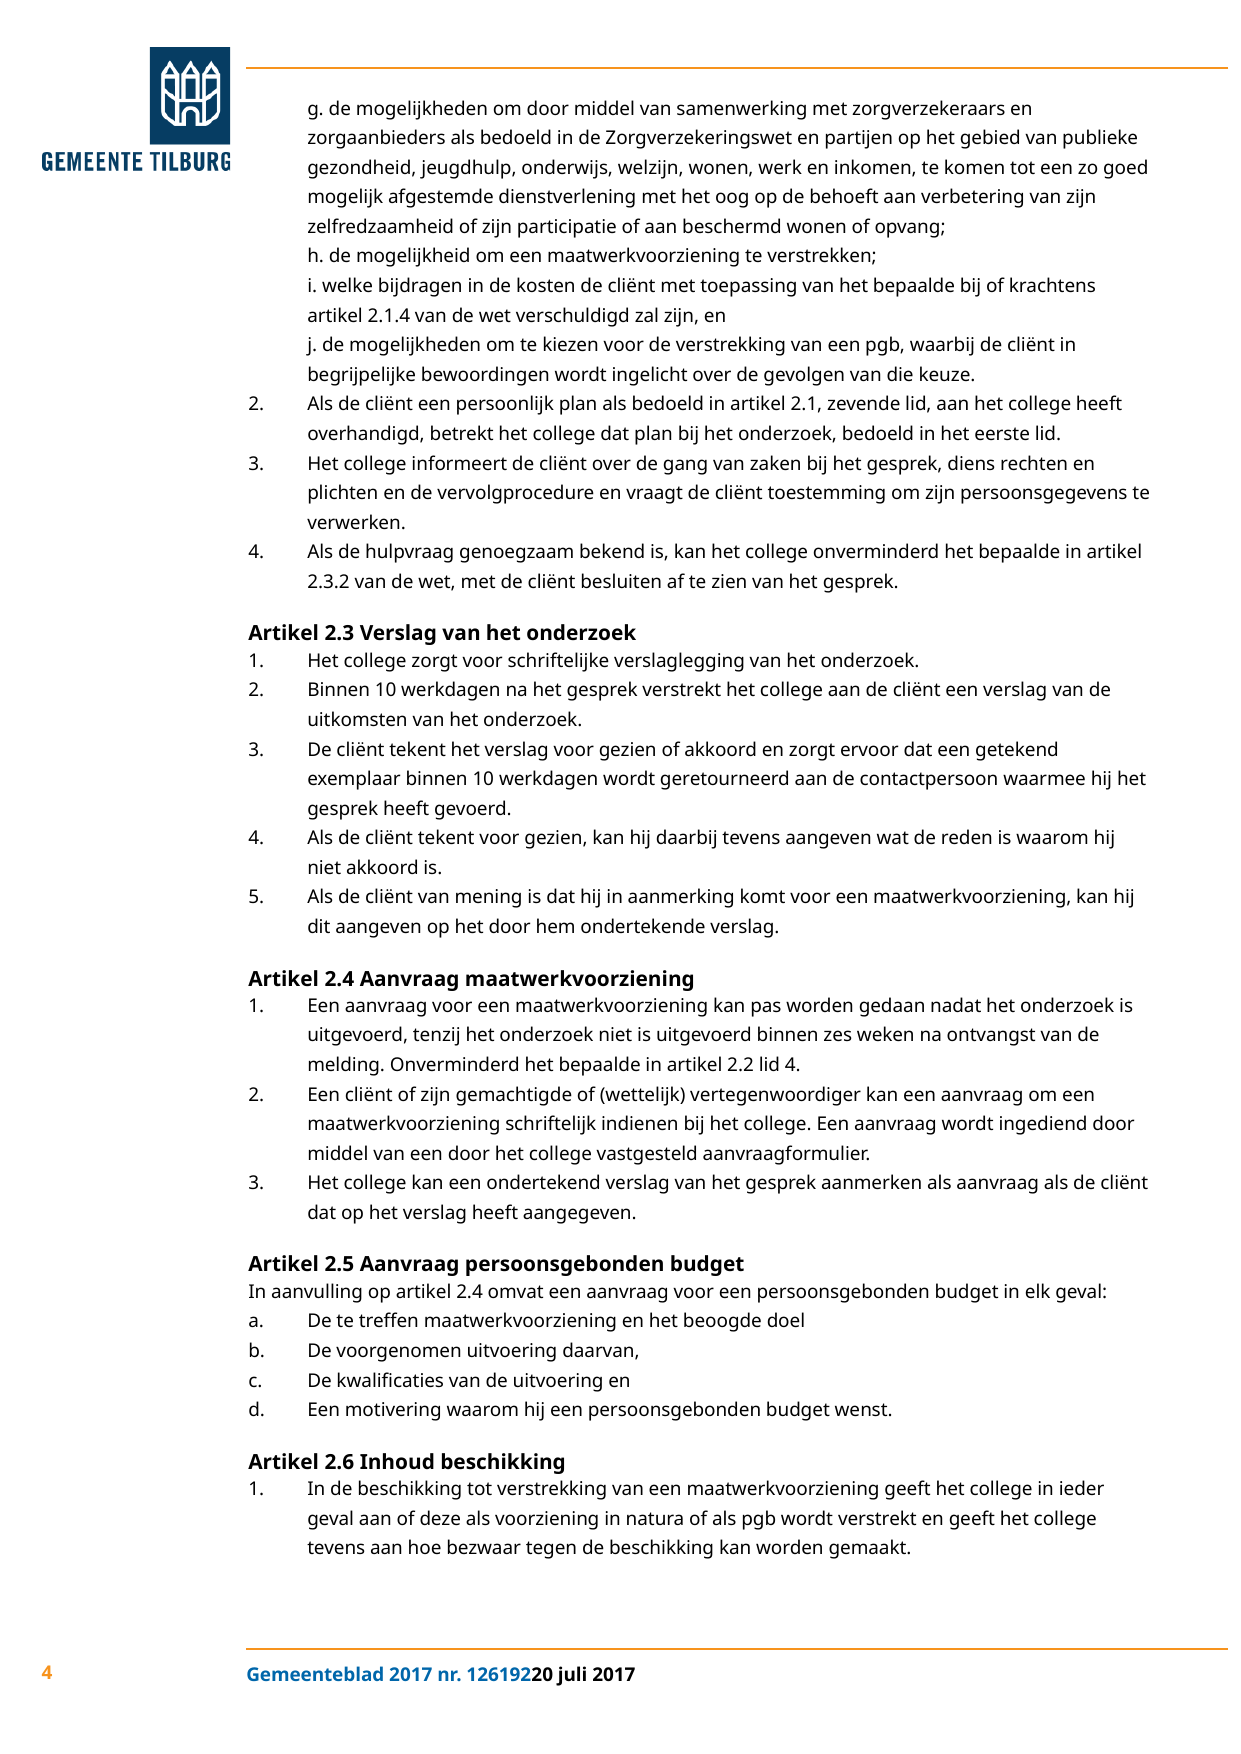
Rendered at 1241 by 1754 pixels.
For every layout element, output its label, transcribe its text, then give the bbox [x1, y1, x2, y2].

list Het college zorgt voor schriftelijke verslaglegging van het onderzoek. [248, 647, 1152, 673]
list Een motivering waarom hij een persoonsgebonden budget wenst. [248, 1396, 1152, 1422]
list h. de mogelijkheid om een maatwerkvoorziening te verstrekken; [248, 243, 1152, 268]
list De voorgenomen uitvoering daarvan, [248, 1337, 1152, 1363]
list De te treffen maatwerkvoorziening en het beoogde doel [248, 1308, 1152, 1333]
list g. de mogelijkheden om door middel van samenwerking met zorgverzekeraars en zorgaanbieders als bedoeld in de Zorgverzekeringswet en partijen op het gebied van publieke gezondheid, jeugdhulp, onderwijs, welzijn, wonen, werk en inkomen, te komen tot een zo goed mogelijk afgestemde dienstverlening met het oog op de behoeft aan verbetering van zijn zelfredzaamheid of zijn participatie of aan beschermd wonen of opvang; [248, 95, 1152, 239]
list Als de cliënt een persoonlijk plan als bedoeld in artikel 2.1, zevende lid, aan het college heeft overhandigd, betrekt het college dat plan bij het onderzoek, bedoeld in het eerste lid. [248, 391, 1152, 446]
list De cliënt tekent het verslag voor gezien of akkoord en zorgt ervoor dat een getekend exemplaar binnen 10 werkdagen wordt geretourneerd aan de contactpersoon waarmee hij het gesprek heeft gevoerd. [248, 736, 1152, 821]
list j. de mogelijkheden om te kiezen voor de verstrekking van een pgb, waarbij de cliënt in begrijpelijke bewoordingen wordt ingelicht over de gevolgen van die keuze. [248, 331, 1152, 387]
list i. welke bijdragen in de kosten de cliënt met toepassing van het bepaalde bij of krachtens artikel 2.1.4 van de wet verschuldigd zal zijn, en [248, 272, 1152, 328]
list Een aanvraag voor een maatwerkvoorziening kan pas worden gedaan nadat het onderzoek is uitgevoerd, tenzij het onderzoek niet is uitgevoerd binnen zes weken na ontvangst van de melding. Onverminderd het bepaalde in artikel 2.2 lid 4. [248, 992, 1152, 1077]
list De kwalificaties van de uitvoering en [248, 1367, 1152, 1392]
picture [41, 47, 231, 172]
list Het college informeert de cliënt over de gang van zaken bij het gesprek, diens rechten en plichten en de vervolgprocedure en vraagt de cliënt toestemming om zijn persoonsgegevens te verwerken. [248, 450, 1152, 535]
text In aanvulling op artikel 2.4 omvat een aanvraag voor een persoonsgebonden budget in elk geval: [248, 1278, 1152, 1304]
list Als de cliënt tekent voor gezien, kan hij daarbij tevens aangeven wat de reden is waarom hij niet akkoord is. [248, 824, 1152, 880]
list Als de hulpvraag genoegzaam bekend is, kan het college onverminderd het bepaalde in artikel 2.3.2 van de wet, met de cliënt besluiten af te zien van het gesprek. [248, 538, 1152, 594]
list Het college kan een ondertekend verslag van het gesprek aanmerken als aanvraag als de cliënt dat op het verslag heeft aangegeven. [248, 1169, 1152, 1225]
text Artikel 2.5 Aanvraag persoonsgebonden budget [248, 1249, 1152, 1278]
text Artikel 2.4 Aanvraag maatwerkvoorziening [248, 964, 1152, 992]
text Artikel 2.3 Verslag van het onderzoek [248, 618, 1152, 647]
list Als de cliënt van mening is dat hij in aanmerking komt voor een maatwerkvoorziening, kan hij dit aangeven op het door hem ondertekende verslag. [248, 884, 1152, 939]
list Binnen 10 werkdagen na het gesprek verstrekt het college aan de cliënt een verslag van de uitkomsten van het onderzoek. [248, 677, 1152, 732]
text Artikel 2.6 Inhoud beschikking [248, 1447, 1152, 1475]
list In de beschikking tot verstrekking van een maatwerkvoorziening geeft het college in ieder geval aan of deze als voorziening in natura of als pgb wordt verstrekt en geeft het college tevens aan hoe bezwaar tegen de beschikking kan worden gemaakt. [248, 1475, 1152, 1560]
list Een cliënt of zijn gemachtigde of (wettelijk) vertegenwoordiger kan een aanvraag om een maatwerkvoorziening schriftelijk indienen bij het college. Een aanvraag wordt ingediend door middel van een door het college vastgesteld aanvraagformulier. [248, 1081, 1152, 1166]
